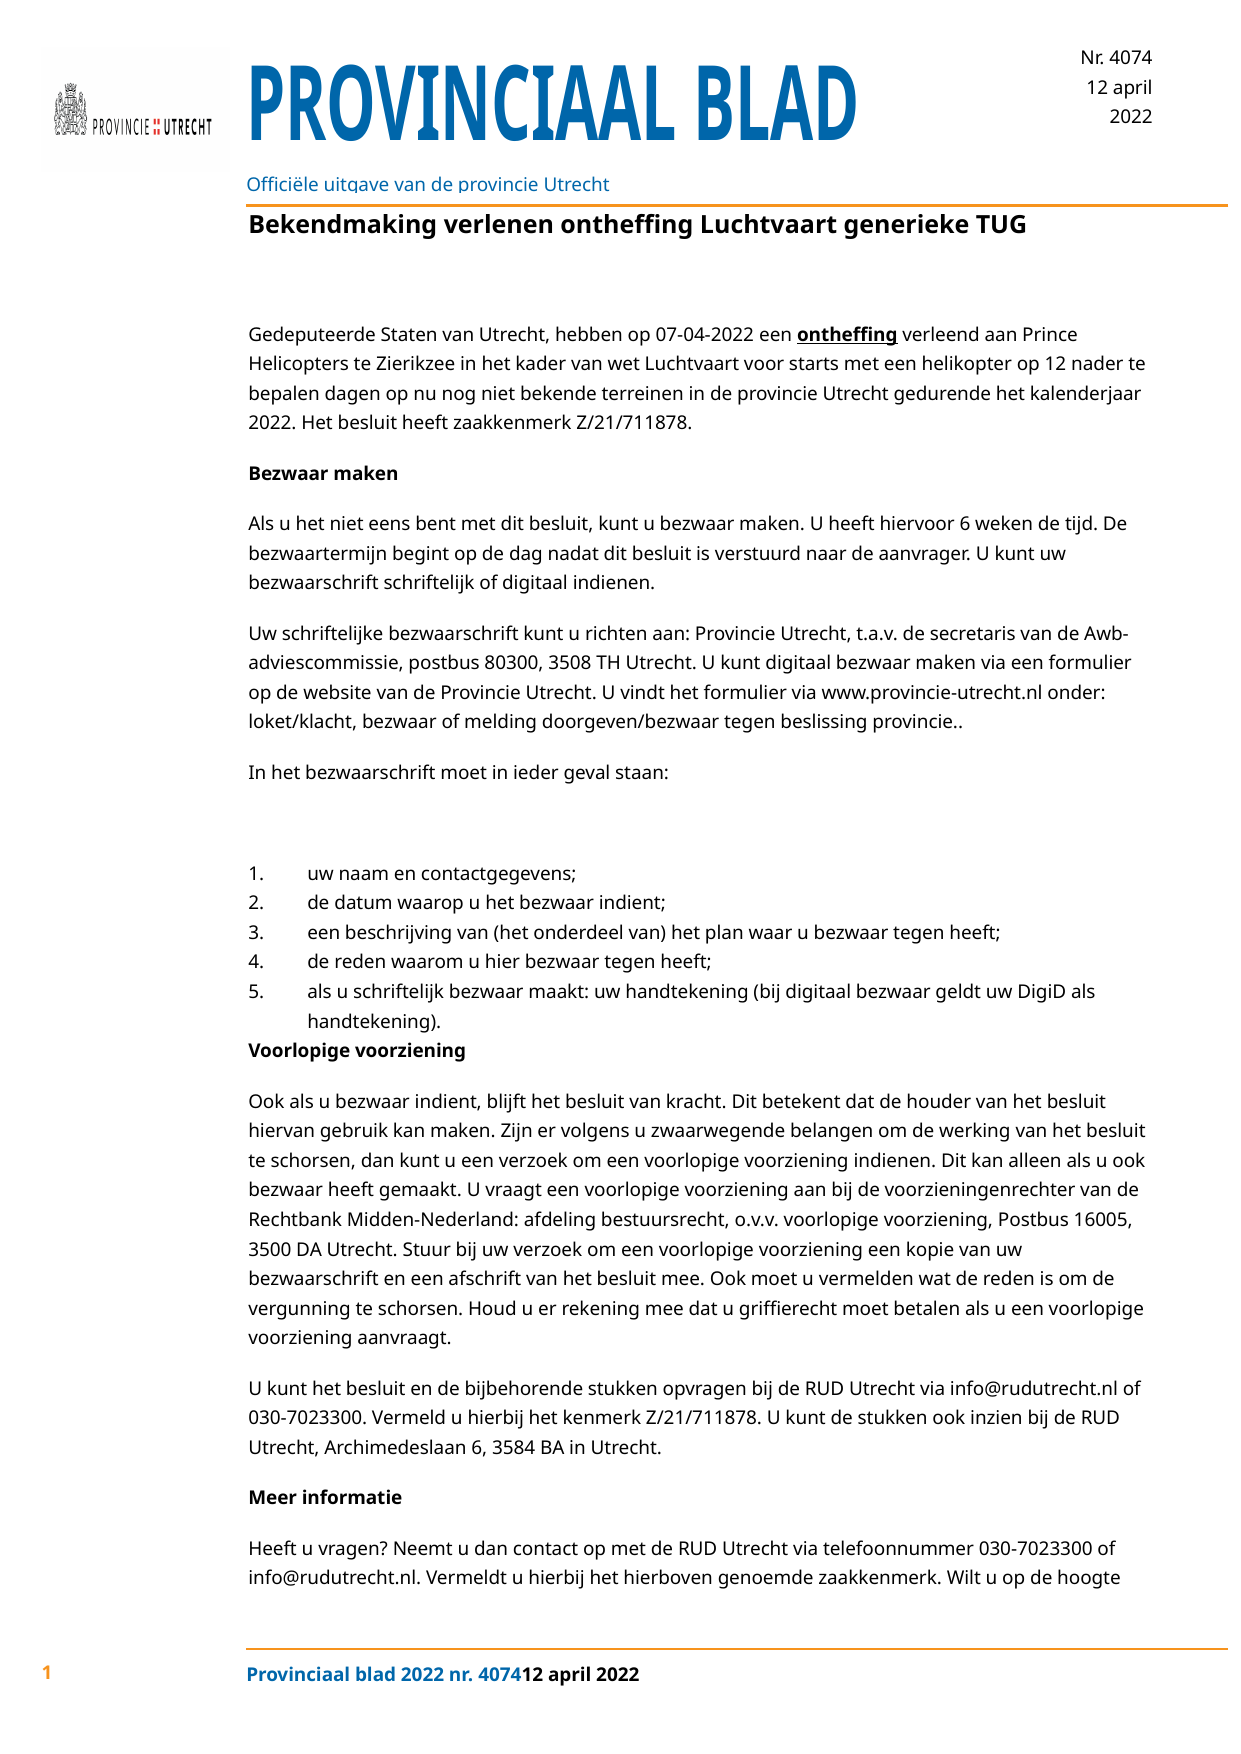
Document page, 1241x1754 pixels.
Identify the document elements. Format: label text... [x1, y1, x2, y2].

text Bekendmaking verlenen ontheffing Luchtvaart generieke TUG [248, 207, 1152, 241]
list als u schriftelijk bezwaar maakt: uw handtekening (bij digitaal bezwaar geldt uw DigiD als handtekening). [248, 978, 1152, 1033]
text Meer informatie [248, 1484, 1152, 1510]
text In het bezwaarschrift moet in ieder geval staan: [248, 759, 1152, 785]
list uw naam en contactgegevens; [248, 860, 1152, 886]
text Voorlopige voorziening [248, 1037, 1152, 1063]
text Ook als u bezwaar indient, blijft het besluit van kracht. Dit betekent dat de houder van het besluit hiervan gebruik kan maken. Zijn er volgens u zwaarwegende belangen om de werking van het besluit te schorsen, dan kunt u een verzoek om een voorlopige voorziening indienen. Dit kan alleen als u ook bezwaar heeft gemaakt. U vraagt een voorlopige voorziening aan bij de voorzieningenrechter van de Rechtbank Midden-Nederland: afdeling bestuursrecht, o.v.v. voorlopige voorziening, Postbus 16005, 3500 DA Utrecht. Stuur bij uw verzoek om een voorlopige voorziening een kopie van uw bezwaarschrift en een afschrift van het besluit mee. Ook moet u vermelden wat de reden is om de vergunning te schorsen. Houd u er rekening mee dat u griffierecht moet betalen als u een voorlopige voorziening aanvraagt. [248, 1088, 1152, 1350]
text Bezwaar maken [248, 460, 1152, 486]
text Uw schriftelijke bezwaarschrift kunt u richten aan: Provincie Utrecht, t.a.v. de secretaris van de Awb-adviescommissie, postbus 80300, 3508 TH Utrecht. U kunt digitaal bezwaar maken via een formulier op de website van de Provincie Utrecht. U vindt het formulier via www.provincie-utrecht.nl onder: loket/klacht, bezwaar of melding doorgeven/bezwaar tegen beslissing provincie.. [248, 620, 1152, 734]
list een beschrijving van (het onderdeel van) het plan waar u bezwaar tegen heeft; [248, 919, 1152, 945]
picture [41, 47, 231, 172]
list de reden waarom u hier bezwaar tegen heeft; [248, 949, 1152, 974]
text Gedeputeerde Staten van Utrecht, hebben op 07-04-2022 een ontheffing verleend aan Prince Helicopters te Zierikzee in het kader van wet Luchtvaart voor starts met een helikopter op 12 nader te bepalen dagen op nu nog niet bekende terreinen in de provincie Utrecht gedurende het kalenderjaar 2022. Het besluit heeft zaakkenmerk Z/21/711878. [248, 321, 1152, 435]
text U kunt het besluit en de bijbehorende stukken opvragen bij de RUD Utrecht via info@rudutrecht.nl of 030-7023300. Vermeld u hierbij het kenmerk Z/21/711878. U kunt de stukken ook inzien bij de RUD Utrecht, Archimedeslaan 6, 3584 BA in Utrecht. [248, 1375, 1152, 1460]
text Als u het niet eens bent met dit besluit, kunt u bezwaar maken. U heeft hiervoor 6 weken de tijd. De bezwaartermijn begint op de dag nadat dit besluit is verstuurd naar de aanvrager. U kunt uw bezwaarschrift schriftelijk of digitaal indienen. [248, 510, 1152, 595]
list de datum waarop u het bezwaar indient; [248, 889, 1152, 915]
text Heeft u vragen? Neemt u dan contact op met de RUD Utrecht via telefoonnummer 030-7023300 of info@rudutrecht.nl. Vermeldt u hierbij het hierboven genoemde zaakkenmerk. Wilt u op de hoogte [248, 1535, 1152, 1590]
